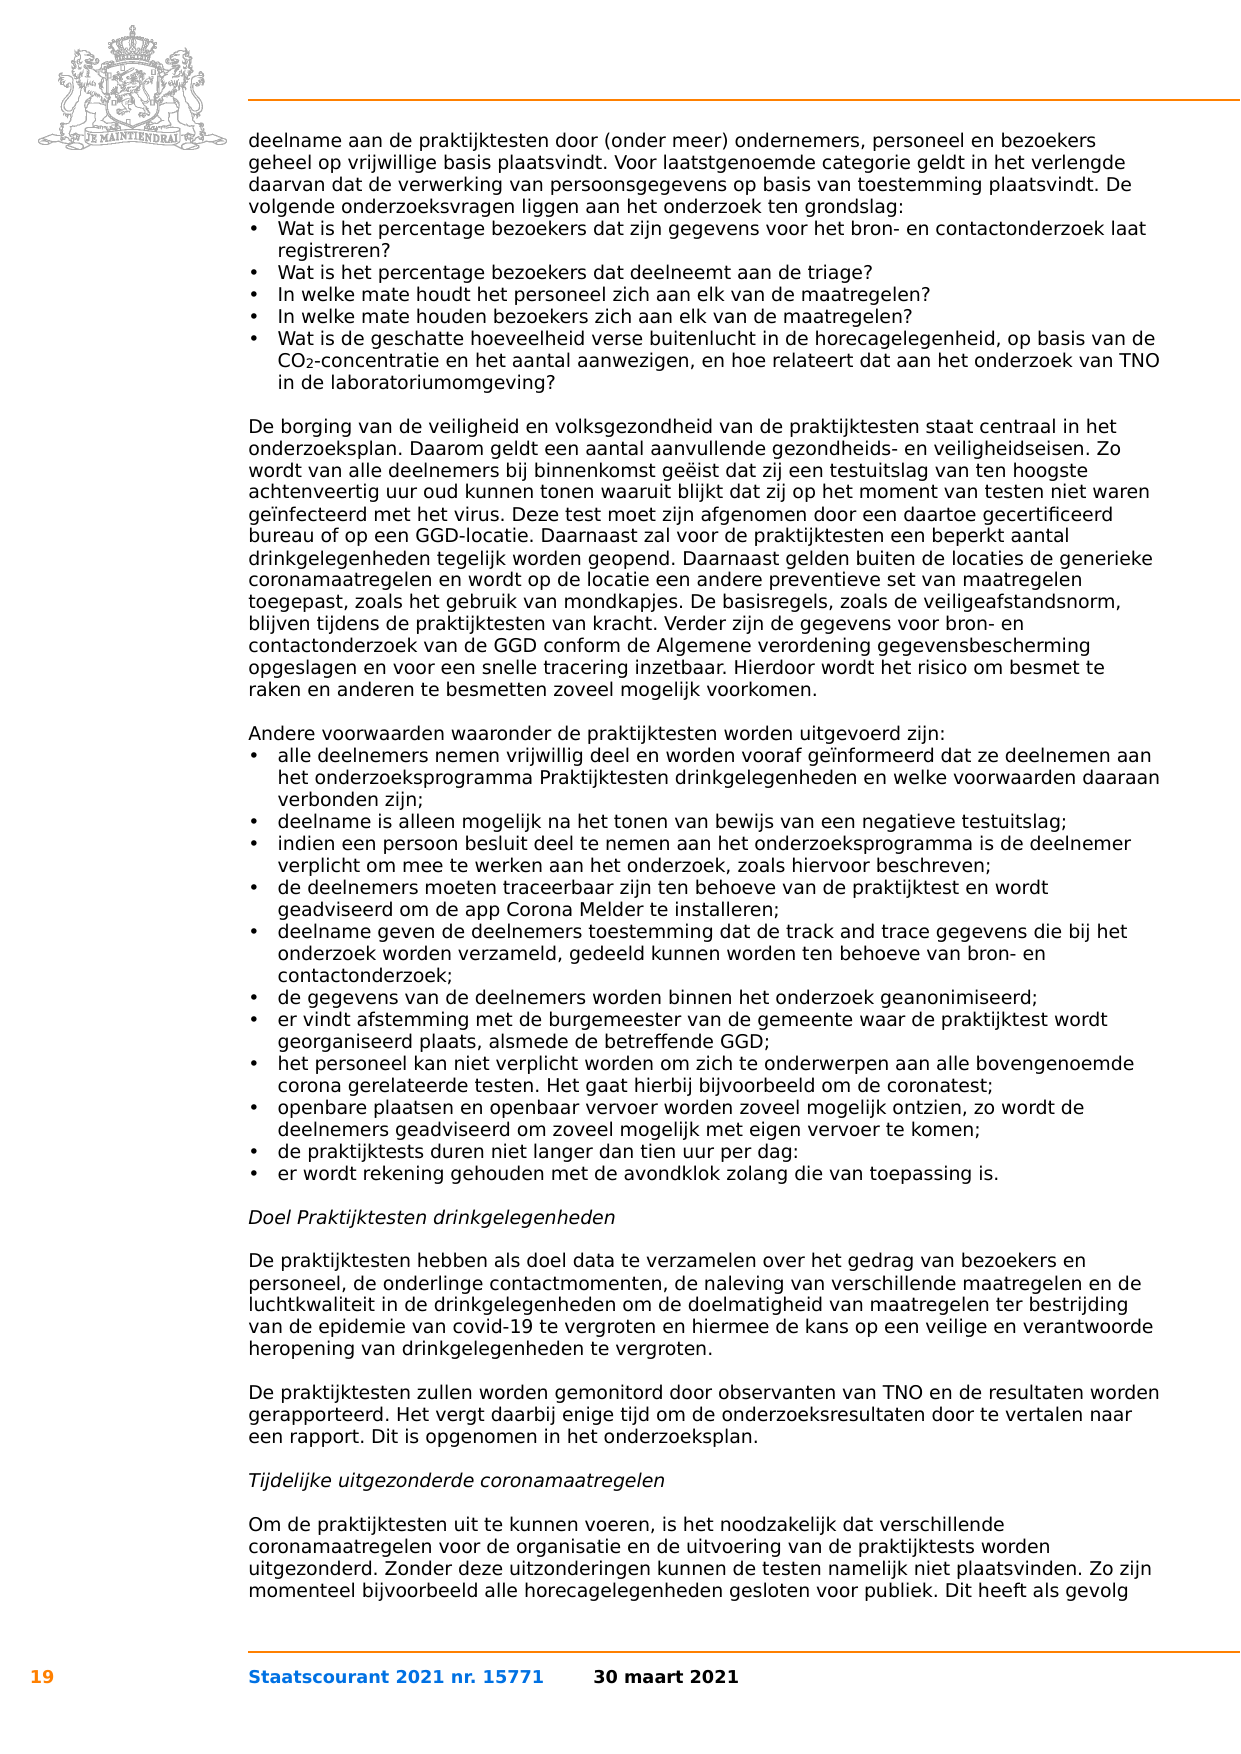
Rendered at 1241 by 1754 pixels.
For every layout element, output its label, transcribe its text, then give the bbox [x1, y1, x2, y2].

subtitle Doel Praktijktesten drinkgelegenheden [248, 1207, 1163, 1228]
text De borging van de veiligheid en volksgezondheid van de praktijktesten staat centraal in het onderzoeksplan. Daarom geldt een aantal aanvullende gezondheids- en veiligheidseisen. Zo wordt van alle deelnemers bij binnenkomst geëist dat zij een testuitslag van ten hoogste achtenveertig uur oud kunnen tonen waaruit blijkt dat zij op het moment van testen niet waren geïnfecteerd met het virus. Deze test moet zijn afgenomen door een daartoe gecertificeerd bureau of op een GGD-locatie. Daarnaast zal voor de praktijktesten een beperkt aantal drinkgelegenheden tegelijk worden geopend. Daarnaast gelden buiten de locaties de generieke coronamaatregelen en wordt op de locatie een andere preventieve set van maatregelen toegepast, zoals het gebruik van mondkapjes. De basisregels, zoals de veiligeafstandsnorm, blijven tijdens de praktijktesten van kracht. Verder zijn de gegevens voor bron- en contactonderzoek van de GGD conform de Algemene verordening gegevensbescherming opgeslagen en voor een snelle tracering inzetbaar. Hierdoor wordt het risico om besmet te raken en anderen te besmetten zoveel mogelijk voorkomen. [248, 416, 1163, 701]
text • In welke mate houdt het personeel zich aan elk van de maatregelen? [248, 284, 1163, 306]
picture [38, 25, 227, 150]
text • de gegevens van de deelnemers worden binnen het onderzoek geanonimiseerd; [248, 987, 1163, 1009]
text • het personeel kan niet verplicht worden om zich te onderwerpen aan alle bovengenoemde corona gerelateerde testen. Het gaat hierbij bijvoorbeeld om de coronatest; [248, 1053, 1163, 1097]
text • er wordt rekening gehouden met de avondklok zolang die van toepassing is. [248, 1163, 1163, 1185]
text Om de praktijktesten uit te kunnen voeren, is het noodzakelijk dat verschillende coronamaatregelen voor de organisatie en de uitvoering van de praktijktests worden uitgezonderd. Zonder deze uitzonderingen kunnen de testen namelijk niet plaatsvinden. Zo zijn momenteel bijvoorbeeld alle horecagelegenheden gesloten voor publiek. Dit heeft als gevolg [248, 1514, 1163, 1602]
text • Wat is de geschatte hoeveelheid verse buitenlucht in de horecagelegenheid, op basis van de CO2-concentratie en het aantal aanwezigen, en hoe relateert dat aan het onderzoek van TNO in de laboratoriumomgeving? [248, 328, 1163, 394]
text • In welke mate houden bezoekers zich aan elk van de maatregelen? [248, 306, 1163, 328]
text • indien een persoon besluit deel te nemen aan het onderzoeksprogramma is de deelnemer verplicht om mee te werken aan het onderzoek, zoals hiervoor beschreven; [248, 833, 1163, 877]
text • er vindt afstemming met de burgemeester van de gemeente waar de praktijktest wordt georganiseerd plaats, alsmede de betreffende GGD; [248, 1009, 1163, 1053]
text De praktijktesten zullen worden gemonitord door observanten van TNO en de resultaten worden gerapporteerd. Het vergt daarbij enige tijd om de onderzoeksresultaten door te vertalen naar een rapport. Dit is opgenomen in het onderzoeksplan. [248, 1382, 1163, 1448]
text • deelname is alleen mogelijk na het tonen van bewijs van een negatieve testuitslag; [248, 811, 1163, 833]
text De praktijktesten hebben als doel data te verzamelen over het gedrag van bezoekers en personeel, de onderlinge contactmomenten, de naleving van verschillende maatregelen en de luchtkwaliteit in de drinkgelegenheden om de doelmatigheid van maatregelen ter bestrijding van de epidemie van covid-19 te vergroten en hiermee de kans op een veilige en verantwoorde heropening van drinkgelegenheden te vergroten. [248, 1250, 1163, 1360]
text Andere voorwaarden waaronder de praktijktesten worden uitgevoerd zijn: [248, 723, 1163, 745]
text • Wat is het percentage bezoekers dat zijn gegevens voor het bron- en contactonderzoek laat registreren? [248, 218, 1163, 262]
text • de deelnemers moeten traceerbaar zijn ten behoeve van de praktijktest en wordt geadviseerd om de app Corona Melder te installeren; [248, 877, 1163, 921]
text • openbare plaatsen en openbaar vervoer worden zoveel mogelijk ontzien, zo wordt de deelnemers geadviseerd om zoveel mogelijk met eigen vervoer te komen; [248, 1097, 1163, 1141]
subtitle Tijdelijke uitgezonderde coronamaatregelen [248, 1470, 1163, 1492]
text • alle deelnemers nemen vrijwillig deel en worden vooraf geïnformeerd dat ze deelnemen aan het onderzoeksprogramma Praktijktesten drinkgelegenheden en welke voorwaarden daaraan verbonden zijn; [248, 745, 1163, 811]
text • deelname geven de deelnemers toestemming dat de track and trace gegevens die bij het onderzoek worden verzameld, gedeeld kunnen worden ten behoeve van bron- en contactonderzoek; [248, 921, 1163, 987]
text • de praktijktests duren niet langer dan tien uur per dag: [248, 1141, 1163, 1163]
text deelname aan de praktijktesten door (onder meer) ondernemers, personeel en bezoekers geheel op vrijwillige basis plaatsvindt. Voor laatstgenoemde categorie geldt in het verlengde daarvan dat de verwerking van persoonsgegevens op basis van toestemming plaatsvindt. De volgende onderzoeksvragen liggen aan het onderzoek ten grondslag: [248, 130, 1163, 218]
text • Wat is het percentage bezoekers dat deelneemt aan de triage? [248, 262, 1163, 284]
